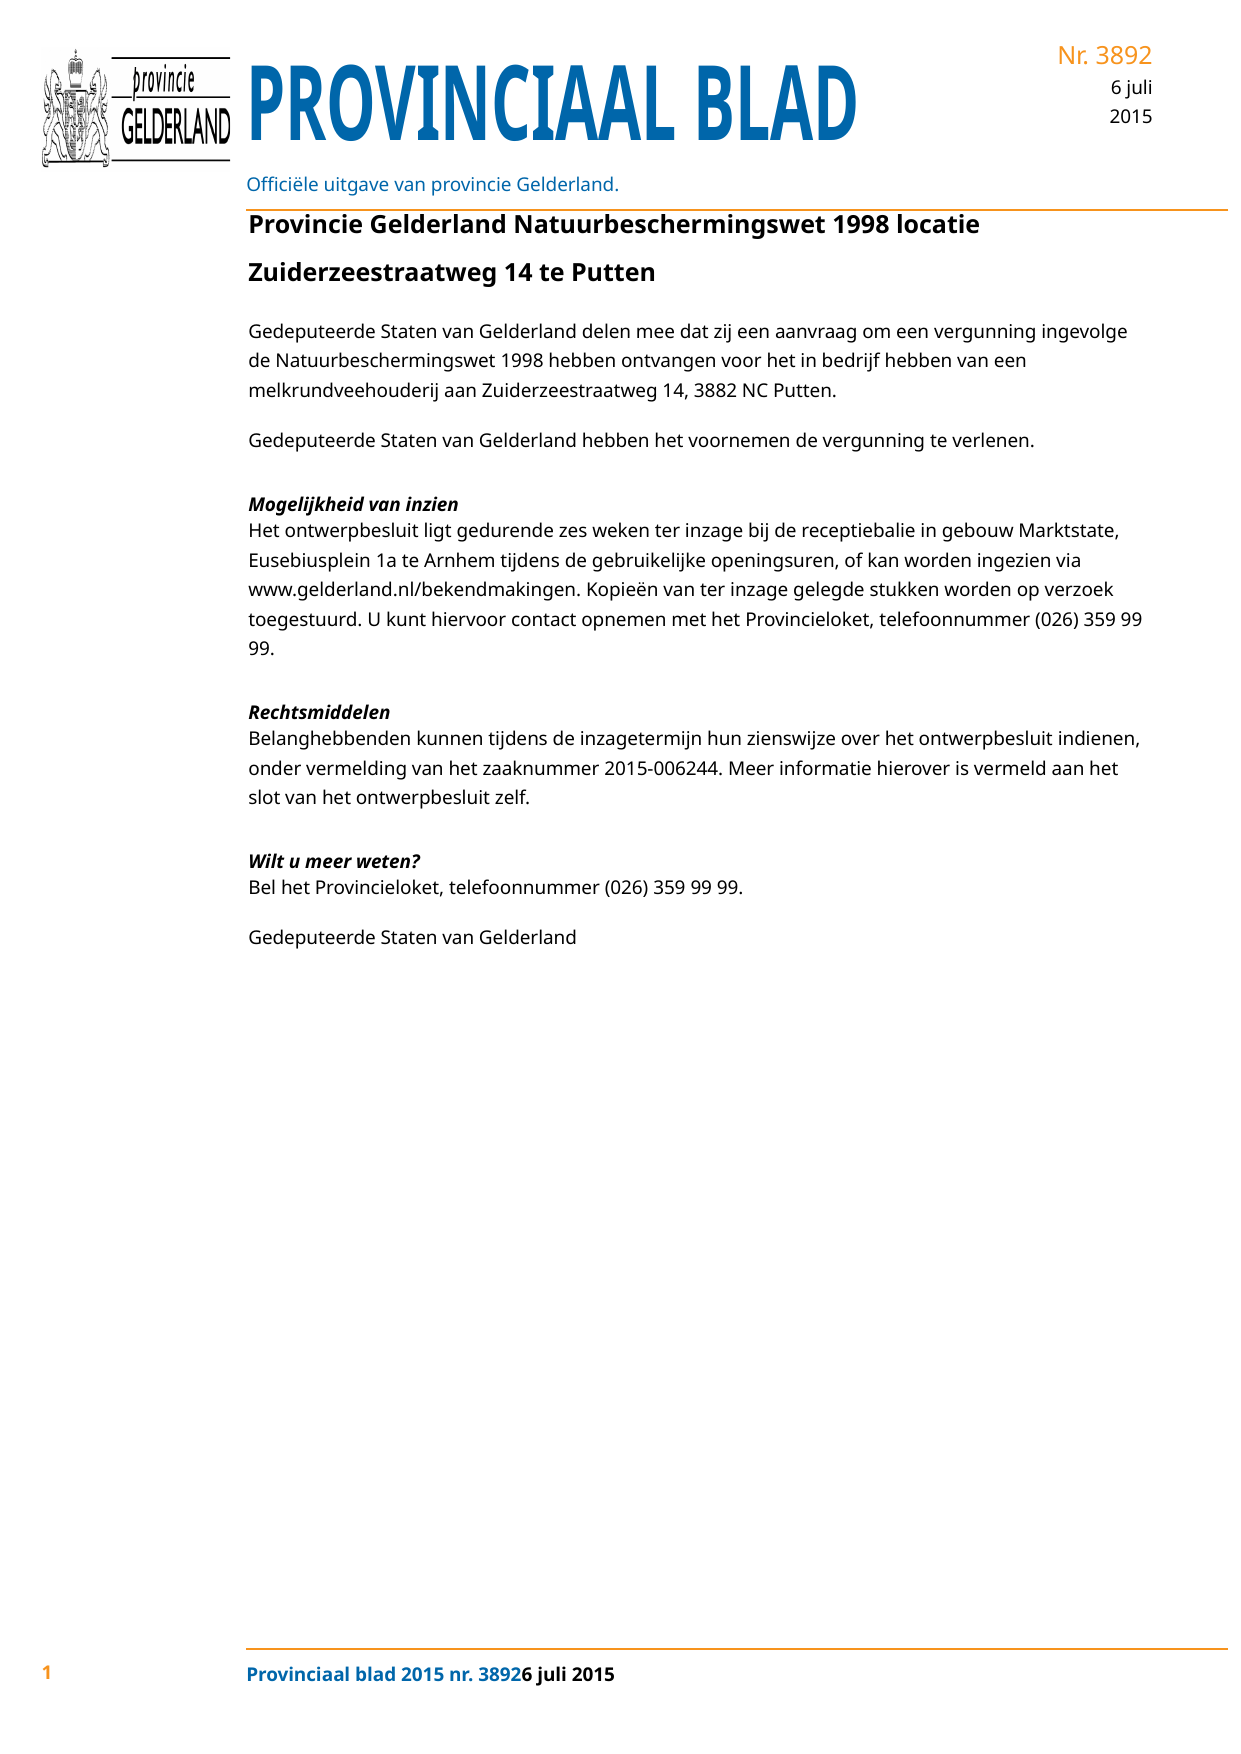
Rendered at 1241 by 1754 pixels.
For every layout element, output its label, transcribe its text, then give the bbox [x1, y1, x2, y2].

text Provincie Gelderland Natuurbeschermingswet 1998 locatie Zuiderzeestraatweg 14 te Putten [248, 211, 1152, 288]
text Gedeputeerde Staten van Gelderland [248, 924, 1152, 950]
text Rechtsmiddelen [248, 699, 1152, 725]
text Wilt u meer weten? [248, 848, 1152, 874]
text Bel het Provincieloket, telefoonnummer (026) 359 99 99. [248, 874, 1152, 900]
text Het ontwerpbesluit ligt gedurende zes weken ter inzage bij de receptiebalie in gebouw Marktstate, Eusebiusplein 1a te Arnhem tijdens de gebruikelijke openingsuren, of kan worden ingezien via www.gelderland.nl/bekendmakingen. Kopieën van ter inzage gelegde stukken worden op verzoek toegestuurd. U kunt hiervoor contact opnemen met het Provincieloket, telefoonnummer (026) 359 99 99. [248, 517, 1152, 661]
text Gedeputeerde Staten van Gelderland hebben het voornemen de vergunning te verlenen. [248, 427, 1152, 453]
text Mogelijkheid van inzien [248, 491, 1152, 517]
picture [41, 47, 231, 172]
text Gedeputeerde Staten van Gelderland delen mee dat zij een aanvraag om een vergunning ingevolge de Natuurbeschermingswet 1998 hebben ontvangen voor het in bedrijf hebben van een melkrundveehouderij aan Zuiderzeestraatweg 14, 3882 NC Putten. [248, 318, 1152, 403]
text Belanghebbenden kunnen tijdens de inzagetermijn hun zienswijze over het ontwerpbesluit indienen, onder vermelding van het zaaknummer 2015-006244. Meer informatie hierover is vermeld aan het slot van het ontwerpbesluit zelf. [248, 725, 1152, 810]
